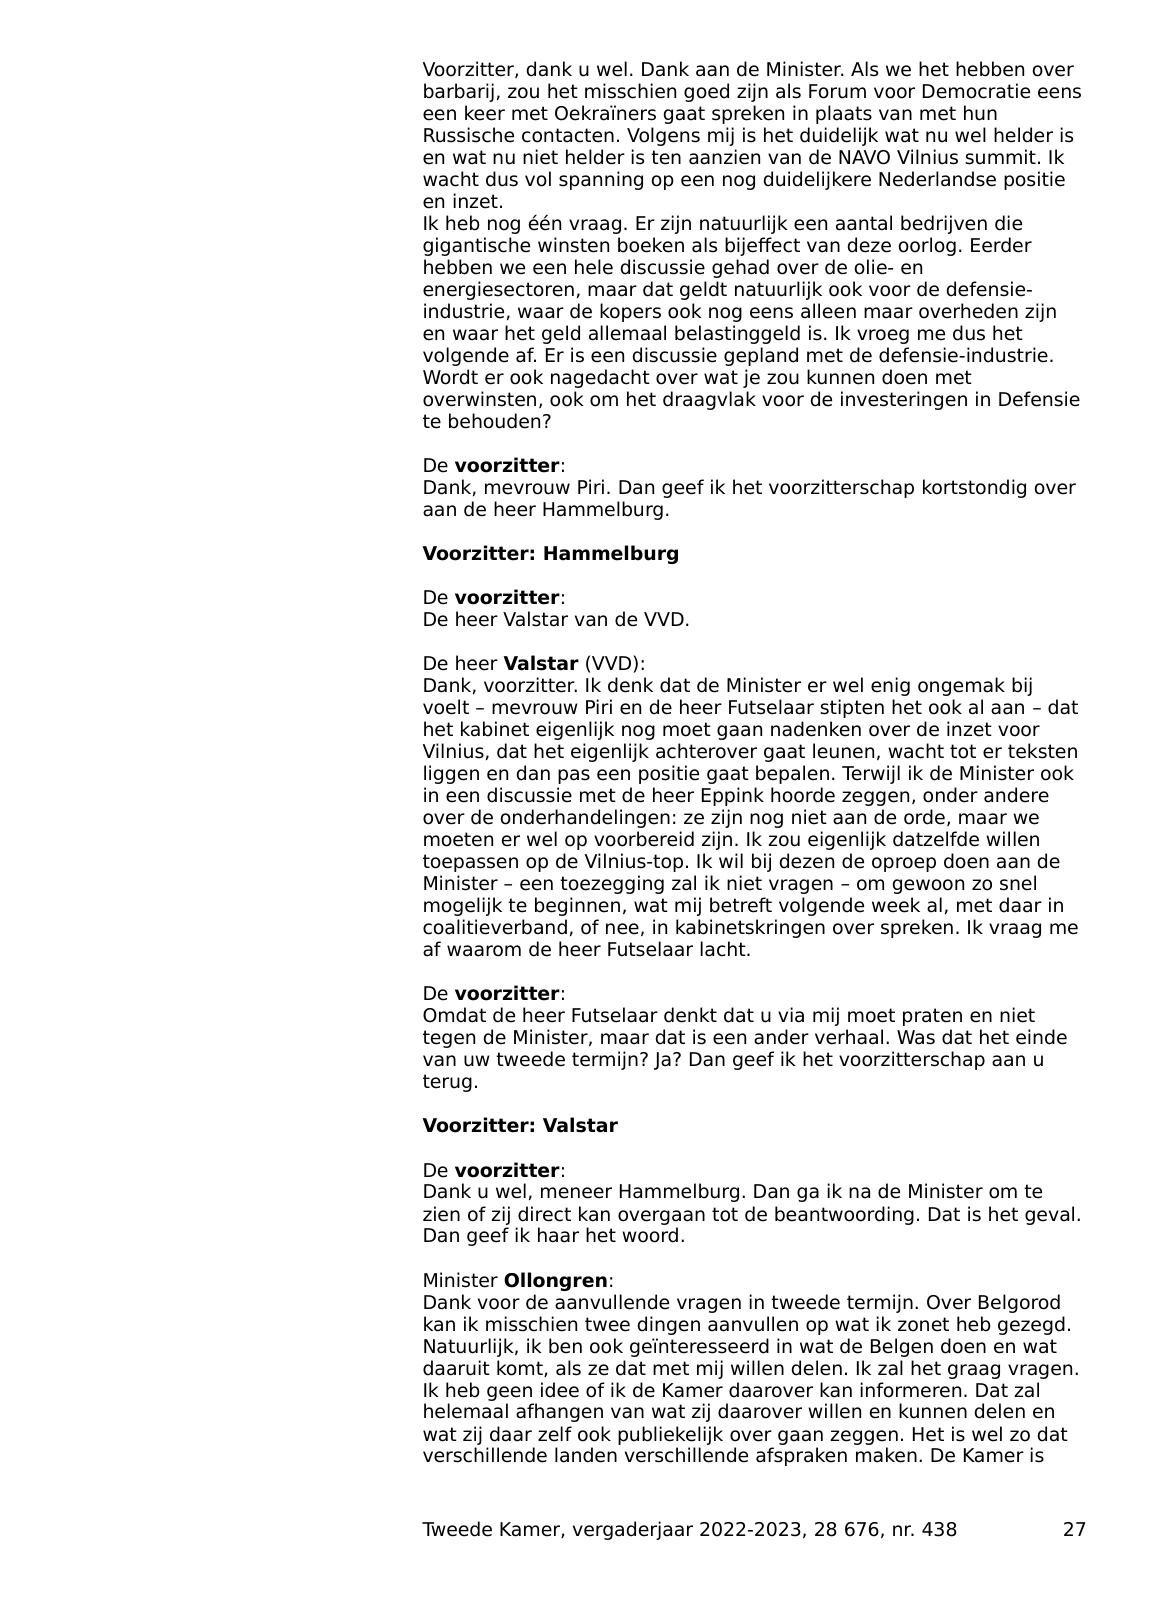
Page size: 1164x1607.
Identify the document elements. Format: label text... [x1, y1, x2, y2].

text Dank voor de aanvullende vragen in tweede termijn. Over Belgorod kan ik misschien twee dingen aanvullen op wat ik zonet heb gezegd. Natuurlijk, ik ben ook geïnteresseerd in wat de Belgen doen en wat daaruit komt, als ze dat met mij willen delen. Ik zal het graag vragen. Ik heb geen idee of ik de Kamer daarover kan informeren. Dat zal helemaal afhangen van wat zij daarover willen en kunnen delen en wat zij daar zelf ook publiekelijk over gaan zeggen. Het is wel zo dat verschillende landen verschillende afspraken maken. De Kamer is [422, 1292, 1087, 1467]
text Dank, voorzitter. Ik denk dat de Minister er wel enig ongemak bij voelt – mevrouw Piri en de heer Futselaar stipten het ook al aan – dat het kabinet eigenlijk nog moet gaan nadenken over de inzet voor Vilnius, dat het eigenlijk achterover gaat leunen, wacht tot er teksten liggen en dan pas een positie gaat bepalen. Terwijl ik de Minister ook in een discussie met de heer Eppink hoorde zeggen, onder andere over de onderhandelingen: ze zijn nog niet aan de orde, maar we moeten er wel op voorbereid zijn. Ik zou eigenlijk datzelfde willen toepassen op de Vilnius-top. Ik wil bij dezen de oproep doen aan de Minister – een toezegging zal ik niet vragen – om gewoon zo snel mogelijk te beginnen, wat mij betreft volgende week al, met daar in coalitieverband, of nee, in kabinetskringen over spreken. Ik vraag me af waarom de heer Futselaar lacht. [422, 675, 1087, 961]
text Ik heb nog één vraag. Er zijn natuurlijk een aantal bedrijven die gigantische winsten boeken als bijeffect van deze oorlog. Eerder hebben we een hele discussie gehad over de olie- en energiesectoren, maar dat geldt natuurlijk ook voor de defensie-industrie, waar de kopers ook nog eens alleen maar overheden zijn en waar het geld allemaal belastinggeld is. Ik vroeg me dus het volgende af. Er is een discussie gepland met de defensie-industrie. Wordt er ook nagedacht over wat je zou kunnen doen met overwinsten, ook om het draagvlak voor de investeringen in Defensie te behouden? [422, 213, 1087, 433]
text Voorzitter, dank u wel. Dank aan de Minister. Als we het hebben over barbarij, zou het misschien goed zijn als Forum voor Democratie eens een keer met Oekraïners gaat spreken in plaats van met hun Russische contacten. Volgens mij is het duidelijk wat nu wel helder is en wat nu niet helder is ten aanzien van de NAVO Vilnius summit. Ik wacht dus vol spanning op een nog duidelijkere Nederlandse positie en inzet. [422, 59, 1087, 213]
text De heer Valstar van de VVD. [422, 609, 1087, 631]
text De voorzitter: [422, 983, 1087, 1005]
text De voorzitter: [422, 455, 1087, 477]
subtitle Voorzitter: Hammelburg [422, 543, 1087, 565]
text Dank, mevrouw Piri. Dan geef ik het voorzitterschap kortstondig over aan de heer Hammelburg. [422, 477, 1087, 521]
text Dank u wel, meneer Hammelburg. Dan ga ik na de Minister om te zien of zij direct kan overgaan tot de beantwoording. Dat is het geval. Dan geef ik haar het woord. [422, 1181, 1087, 1247]
text De heer Valstar (VVD): [422, 653, 1087, 675]
text De voorzitter: [422, 587, 1087, 609]
subtitle Voorzitter: Valstar [422, 1115, 1087, 1137]
text Omdat de heer Futselaar denkt dat u via mij moet praten en niet tegen de Minister, maar dat is een ander verhaal. Was dat het einde van uw tweede termijn? Ja? Dan geef ik het voorzitterschap aan u terug. [422, 1005, 1087, 1093]
text Minister Ollongren: [422, 1269, 1087, 1292]
text De voorzitter: [422, 1159, 1087, 1181]
